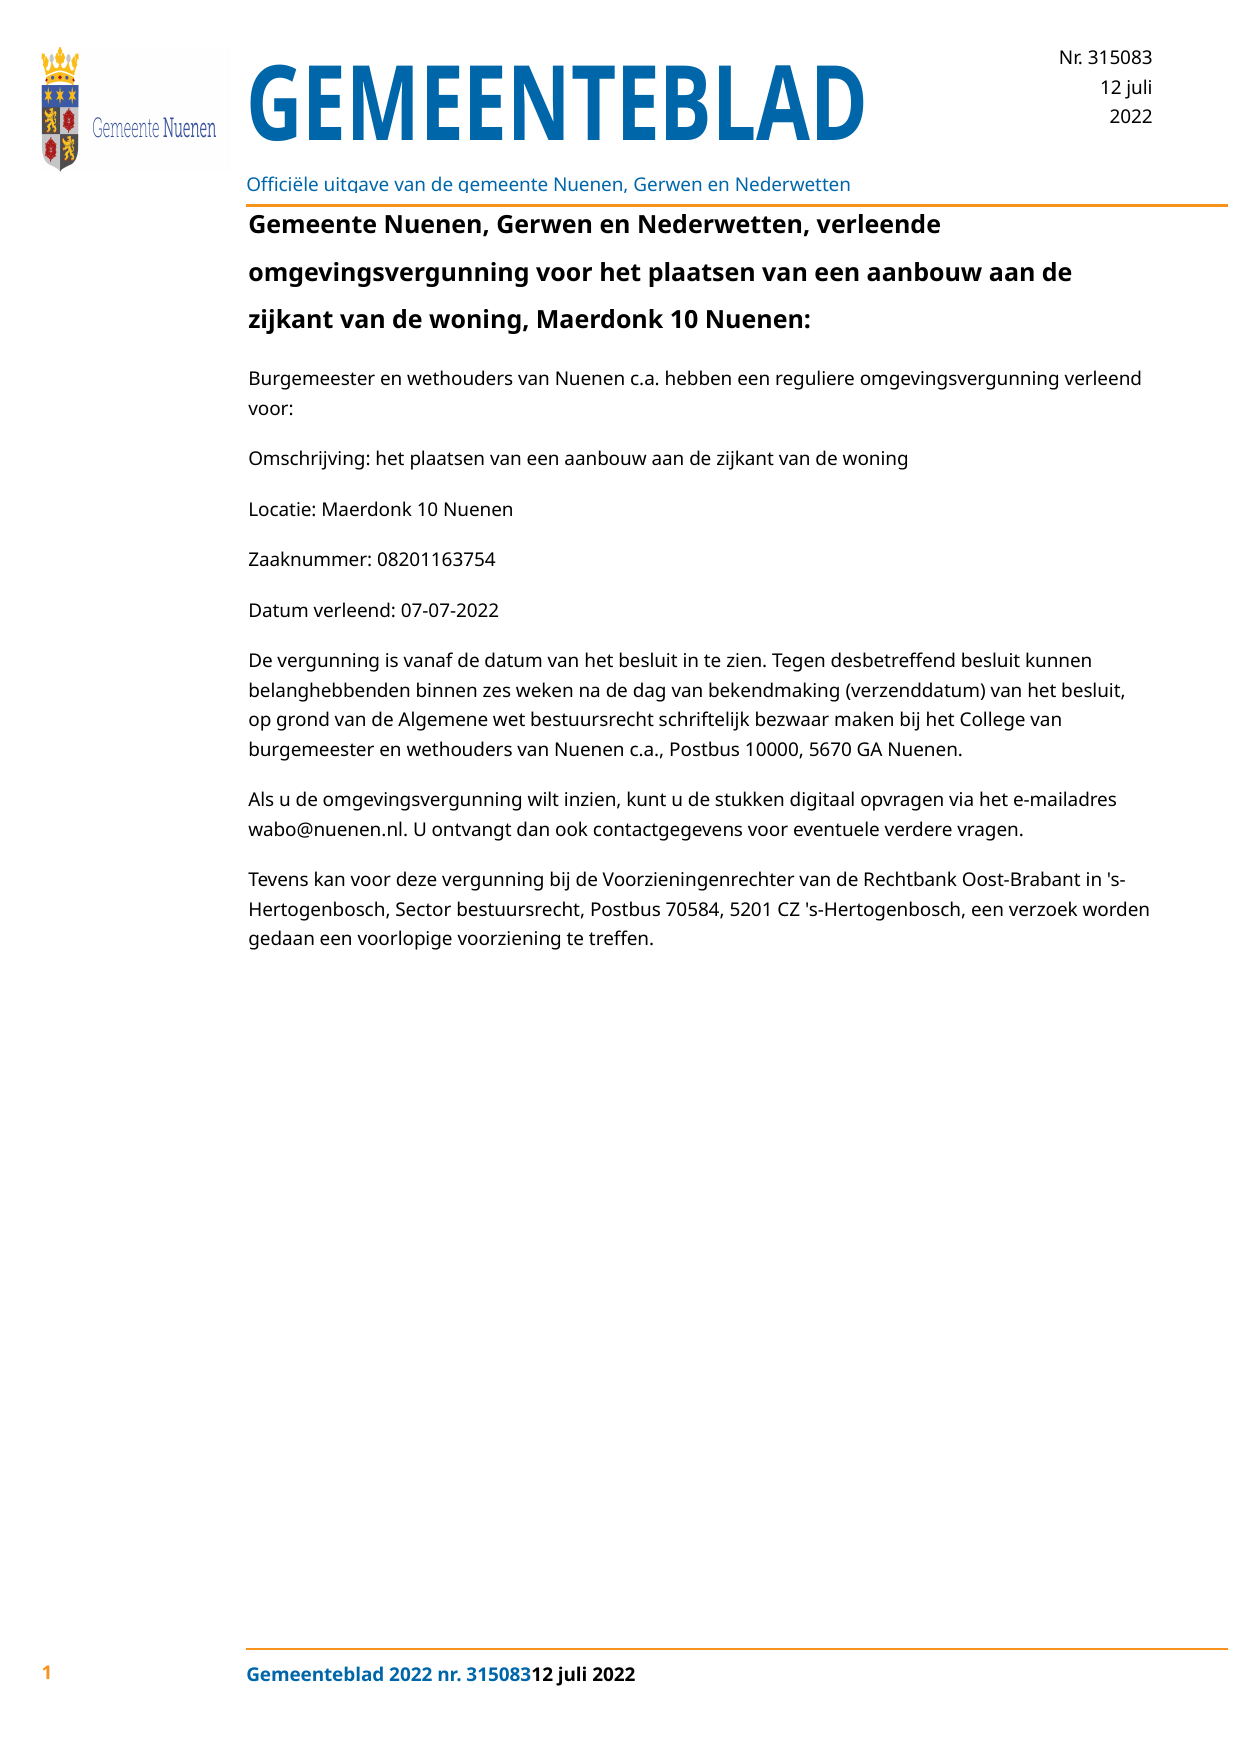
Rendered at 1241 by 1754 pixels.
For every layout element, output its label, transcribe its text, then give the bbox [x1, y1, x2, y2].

text Locatie: Maerdonk 10 Nuenen [248, 496, 1152, 522]
text Als u de omgevingsvergunning wilt inzien, kunt u de stukken digitaal opvragen via het e-mailadres wabo@nuenen.nl. U ontvangt dan ook contactgegevens voor eventuele verdere vragen. [248, 786, 1152, 842]
text De vergunning is vanaf de datum van het besluit in te zien. Tegen desbetreffend besluit kunnen belanghebbenden binnen zes weken na de dag van bekendmaking (verzenddatum) van het besluit, op grond van de Algemene wet bestuursrecht schriftelijk bezwaar maken bij het College van burgemeester en wethouders van Nuenen c.a., Postbus 10000, 5670 GA Nuenen. [248, 647, 1152, 762]
text Datum verleend: 07-07-2022 [248, 597, 1152, 622]
text Omschrijving: het plaatsen van een aanbouw aan de zijkant van de woning [248, 446, 1152, 471]
text Tevens kan voor deze vergunning bij de Voorzieningenrechter van de Rechtbank Oost-Brabant in 's-Hertogenbosch, Sector bestuursrecht, Postbus 70584, 5201 CZ 's-Hertogenbosch, een verzoek worden gedaan een voorlopige voorziening te treffen. [248, 866, 1152, 951]
text Burgemeester en wethouders van Nuenen c.a. hebben een reguliere omgevingsvergunning verleend voor: [248, 366, 1152, 421]
text Gemeente Nuenen, Gerwen en Nederwetten, verleende omgevingsvergunning voor het plaatsen van een aanbouw aan de zijkant van de woning, Maerdonk 10 Nuenen: [248, 207, 1152, 336]
text Zaaknummer: 08201163754 [248, 546, 1152, 572]
picture [41, 47, 231, 172]
